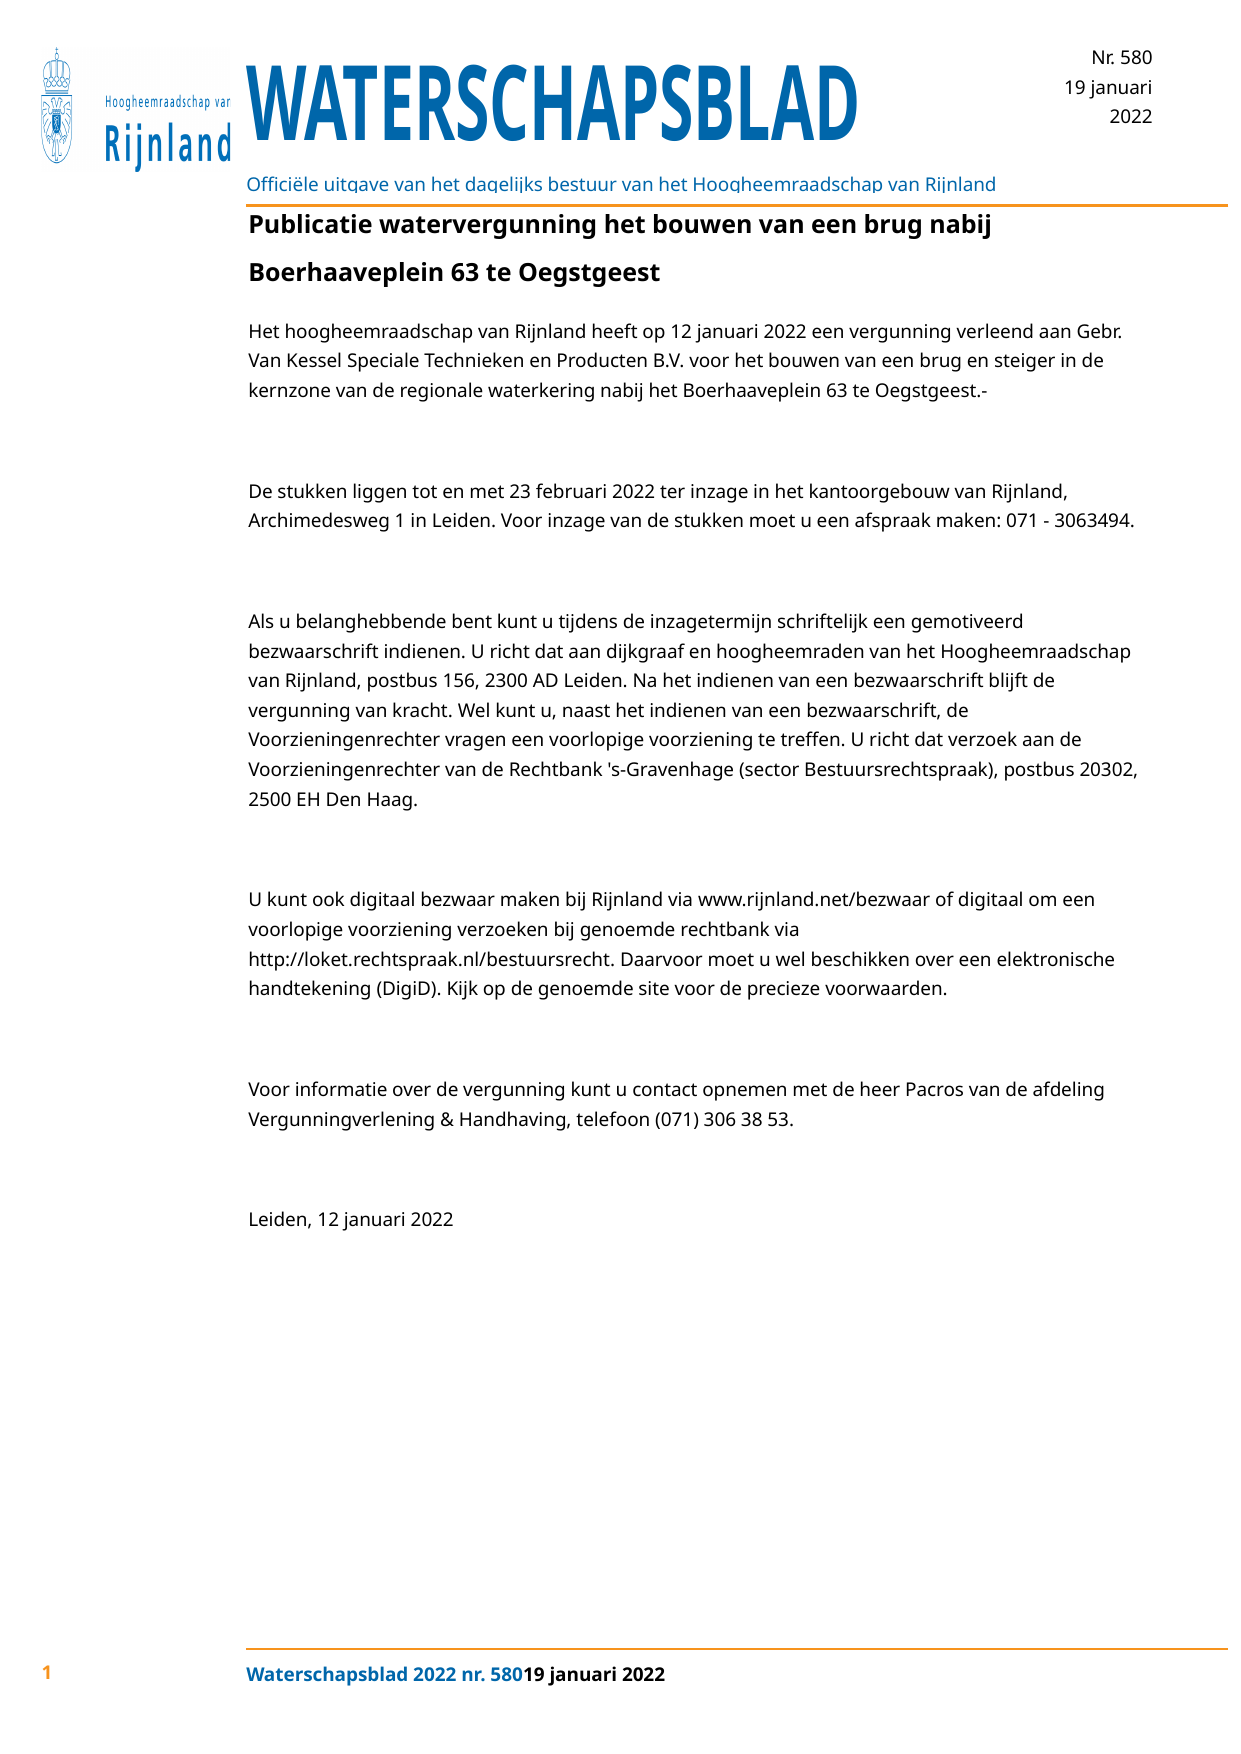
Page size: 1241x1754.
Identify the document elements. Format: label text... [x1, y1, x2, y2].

picture [41, 47, 231, 172]
text Als u belanghebbende bent kunt u tijdens de inzagetermijn schriftelijk een gemotiveerd bezwaarschrift indienen. U richt dat aan dijkgraaf en hoogheemraden van het Hoogheemraadschap van Rijnland, postbus 156, 2300 AD Leiden. Na het indienen van een bezwaarschrift blijft de vergunning van kracht. Wel kunt u, naast het indienen van een bezwaarschrift, de Voorzieningenrechter vragen een voorlopige voorziening te treffen. U richt dat verzoek aan de Voorzieningenrechter van de Rechtbank 's-Gravenhage (sector Bestuursrechtspraak), postbus 20302, 2500 EH Den Haag. [248, 608, 1152, 812]
text Voor informatie over de vergunning kunt u contact opnemen met de heer Pacros van de afdeling Vergunningverlening & Handhaving, telefoon (071) 306 38 53. [248, 1076, 1152, 1132]
text Leiden, 12 januari 2022 [248, 1207, 1152, 1232]
text De stukken liggen tot en met 23 februari 2022 ter inzage in het kantoorgebouw van Rijnland, Archimedesweg 1 in Leiden. Voor inzage van de stukken moet u een afspraak maken: 071 - 3063494. [248, 478, 1152, 533]
text U kunt ook digitaal bezwaar maken bij Rijnland via www.rijnland.net/bezwaar of digitaal om een voorlopige voorziening verzoeken bij genoemde rechtbank via http://loket.rechtspraak.nl/bestuursrecht. Daarvoor moet u wel beschikken over een elektronische handtekening (DigiD). Kijk op de genoemde site voor de precieze voorwaarden. [248, 887, 1152, 1001]
text Het hoogheemraadschap van Rijnland heeft op 12 januari 2022 een vergunning verleend aan Gebr. Van Kessel Speciale Technieken en Producten B.V. voor het bouwen van een brug en steiger in de kernzone van de regionale waterkering nabij het Boerhaaveplein 63 te Oegstgeest.- [248, 318, 1152, 403]
text Publicatie watervergunning het bouwen van een brug nabij Boerhaaveplein 63 te Oegstgeest [248, 207, 1152, 288]
